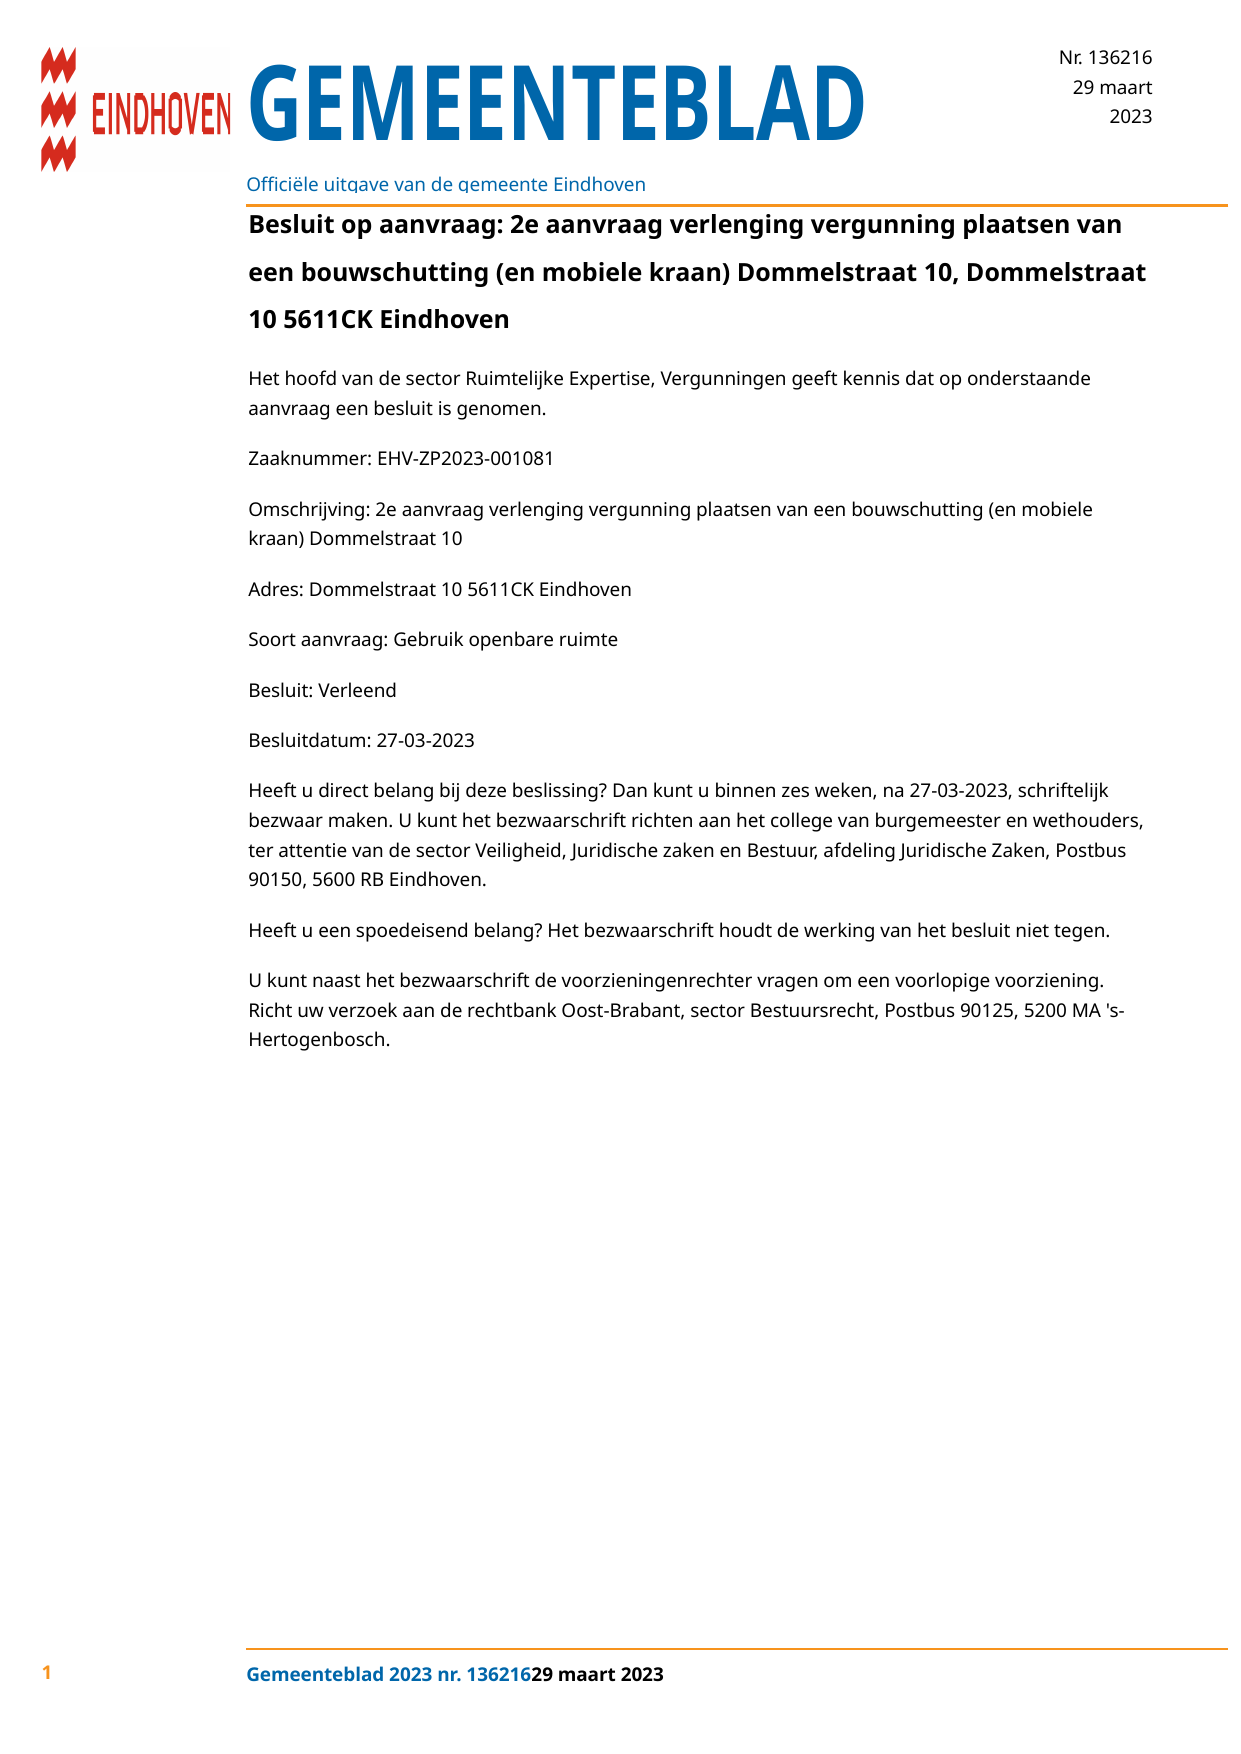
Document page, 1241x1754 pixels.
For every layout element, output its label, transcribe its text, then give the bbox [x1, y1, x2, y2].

text Soort aanvraag: Gebruik openbare ruimte [248, 626, 1152, 652]
text Besluit: Verleend [248, 677, 1152, 702]
text Besluitdatum: 27-03-2023 [248, 727, 1152, 753]
text Adres: Dommelstraat 10 5611CK Eindhoven [248, 576, 1152, 602]
text Het hoofd van de sector Ruimtelijke Expertise, Vergunningen geeft kennis dat op onderstaande aanvraag een besluit is genomen. [248, 366, 1152, 421]
text Besluit op aanvraag: 2e aanvraag verlenging vergunning plaatsen van een bouwschutting (en mobiele kraan) Dommelstraat 10, Dommelstraat 10 5611CK Eindhoven [248, 207, 1152, 336]
picture [41, 47, 231, 172]
text Omschrijving: 2e aanvraag verlenging vergunning plaatsen van een bouwschutting (en mobiele kraan) Dommelstraat 10 [248, 496, 1152, 551]
text Zaaknummer: EHV-ZP2023-001081 [248, 446, 1152, 471]
text U kunt naast het bezwaarschrift de voorzieningenrechter vragen om een voorlopige voorziening. Richt uw verzoek aan de rechtbank Oost-Brabant, sector Bestuursrecht, Postbus 90125, 5200 MA 's-Hertogenbosch. [248, 967, 1152, 1052]
text Heeft u direct belang bij deze beslissing? Dan kunt u binnen zes weken, na 27-03-2023, schriftelijk bezwaar maken. U kunt het bezwaarschrift richten aan het college van burgemeester en wethouders, ter attentie van de sector Veiligheid, Juridische zaken en Bestuur, afdeling Juridische Zaken, Postbus 90150, 5600 RB Eindhoven. [248, 778, 1152, 892]
text Heeft u een spoedeisend belang? Het bezwaarschrift houdt de werking van het besluit niet tegen. [248, 917, 1152, 942]
